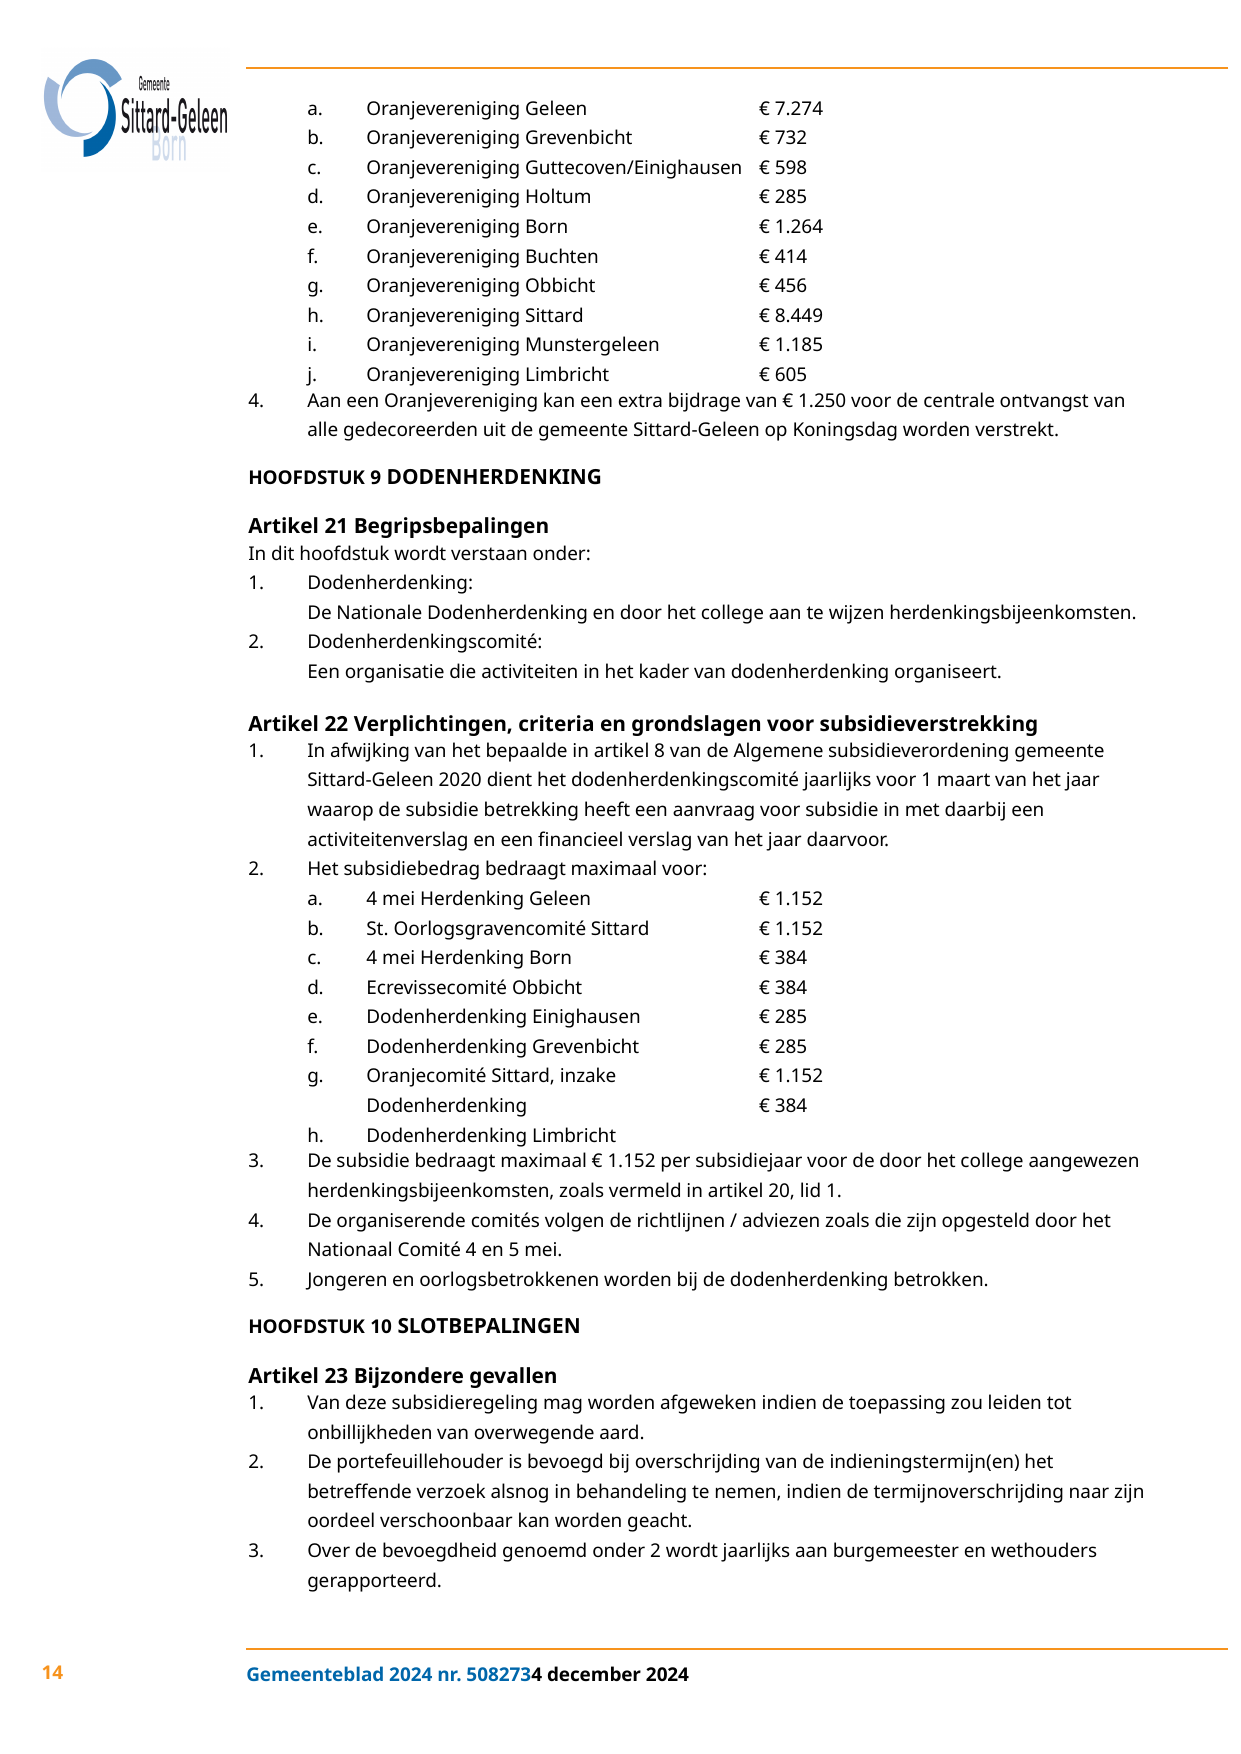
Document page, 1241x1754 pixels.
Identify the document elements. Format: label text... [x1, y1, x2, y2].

list Dodenherdenking: [248, 569, 1152, 595]
list De subsidie bedraagt maximaal € 1.152 per subsidiejaar voor de door het college aangewezen herdenkingsbijeenkomsten, zoals vermeld in artikel 20, lid 1. [248, 1148, 1152, 1203]
list De Nationale Dodenherdenking en door het college aan te wijzen herdenkingsbijeenkomsten. [248, 599, 1152, 625]
list De organiserende comités volgen de richtlijnen / adviezen zoals die zijn opgesteld door het Nationaal Comité 4 en 5 mei. [248, 1207, 1152, 1262]
text Artikel 22 Verplichtingen, criteria en grondslagen voor subsidieverstrekking [248, 709, 1152, 737]
list Van deze subsidieregeling mag worden afgeweken indien de toepassing zou leiden tot onbillijkheden van overwegende aard. [248, 1389, 1152, 1444]
text HOOFDSTUK 9 DODENHERDENKING [248, 462, 1152, 491]
list In afwijking van het bepaalde in artikel 8 van de Algemene subsidieverordening gemeente Sittard-Geleen 2020 dient het dodenherdenkingscomité jaarlijks voor 1 maart van het jaar waarop de subsidie betrekking heeft een aanvraag voor subsidie in met daarbij een activiteitenverslag en een financieel verslag van het jaar daarvoor. [248, 737, 1152, 852]
list Het subsidiebedrag bedraagt maximaal voor: [248, 855, 1152, 881]
picture [41, 47, 231, 172]
list Over de bevoegdheid genoemd onder 2 wordt jaarlijks aan burgemeester en wethouders gerapporteerd. [248, 1537, 1152, 1592]
list Jongeren en oorlogsbetrokkenen worden bij de dodenherdenking betrokken. [248, 1266, 1152, 1292]
table_header 4 mei Herdenking Geleen St. Oorlogsgravencomité Sittard 4 mei Herdenking Born Ecrevissecomité Obbicht Dodenherdenking Einighausen Dodenherdenking Grevenbicht Oranjecomité Sittard, inzake Dodenherdenking Dodenherdenking Limbricht [307, 885, 759, 1147]
text HOOFDSTUK 10 SLOTBEPALINGEN [248, 1312, 1152, 1340]
table_header Oranjevereniging Geleen Oranjevereniging Grevenbicht Oranjevereniging Guttecoven/Einighausen Oranjevereniging Holtum Oranjevereniging Born Oranjevereniging Buchten Oranjevereniging Obbicht Oranjevereniging Sittard Oranjevereniging Munstergeleen Oranjevereniging Limbricht [307, 95, 759, 387]
text Artikel 23 Bijzondere gevallen [248, 1361, 1152, 1389]
text In dit hoofdstuk wordt verstaan onder: [248, 540, 1152, 566]
list Dodenherdenkingscomité: [248, 629, 1152, 654]
text Artikel 21 Begripsbepalingen [248, 511, 1152, 540]
list De portefeuillehouder is bevoegd bij overschrijding van de indieningstermijn(en) het betreffende verzoek alsnog in behandeling te nemen, indien de termijnoverschrijding naar zijn oordeel verschoonbaar kan worden geacht. [248, 1448, 1152, 1533]
table_header € 1.152 € 1.152 € 384 € 384 € 285 € 285 € 1.152 € 384 [759, 885, 1211, 1147]
list Een organisatie die activiteiten in het kader van dodenherdenking organiseert. [248, 658, 1152, 684]
list Aan een Oranjevereniging kan een extra bijdrage van € 1.250 voor de centrale ontvangst van alle gedecoreerden uit de gemeente Sittard-Geleen op Koningsdag worden verstrekt. [248, 387, 1152, 442]
table_header € 7.274 € 732 € 598 € 285 € 1.264 € 414 € 456 € 8.449 € 1.185 € 605 [759, 95, 1211, 387]
